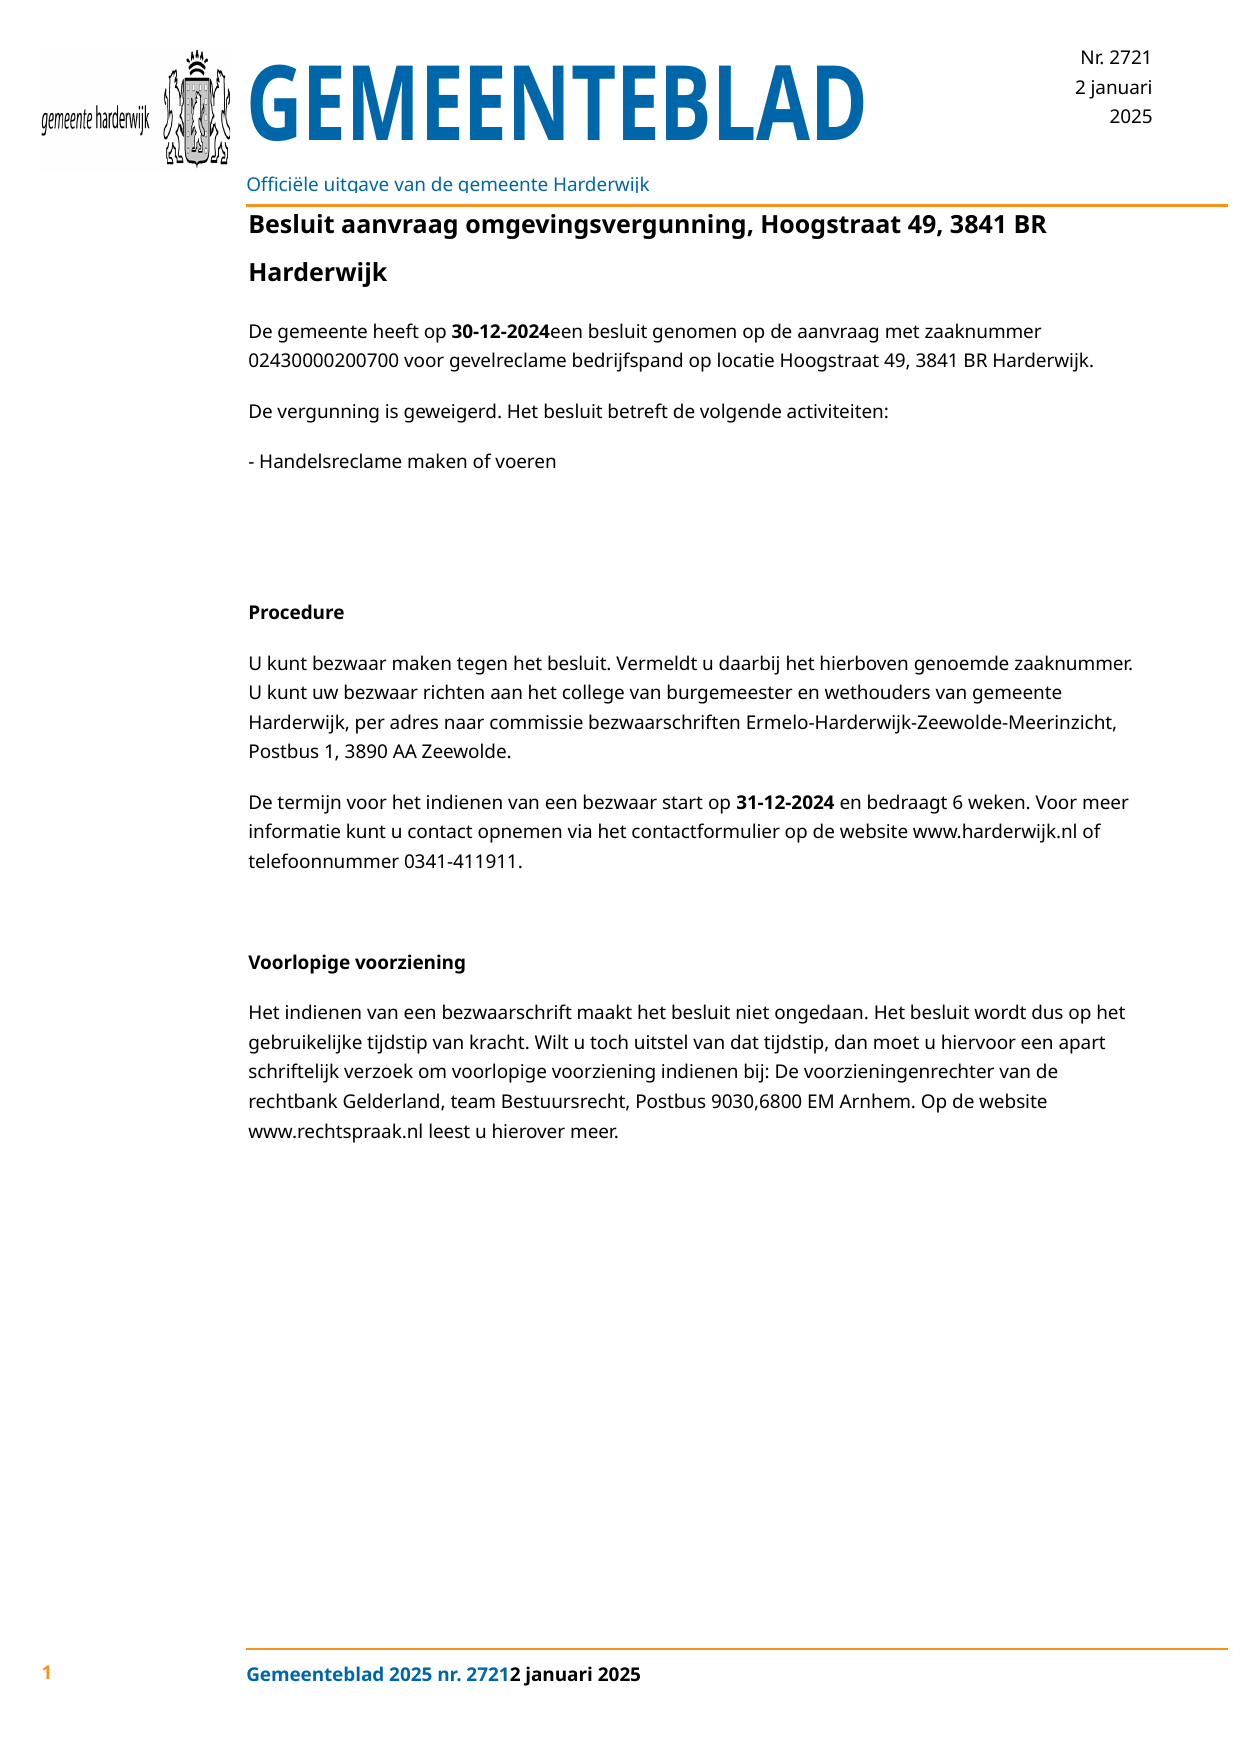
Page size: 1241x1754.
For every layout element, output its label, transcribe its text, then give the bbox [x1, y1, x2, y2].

text De gemeente heeft op 30-12-2024een besluit genomen op de aanvraag met zaaknummer 02430000200700 voor gevelreclame bedrijfspand op locatie Hoogstraat 49, 3841 BR Harderwijk. [248, 318, 1152, 373]
text - Handelsreclame maken of voeren [248, 448, 1152, 474]
text De vergunning is geweigerd. Het besluit betreft de volgende activiteiten: [248, 398, 1152, 424]
text Procedure [248, 599, 1152, 625]
text Het indienen van een bezwaarschrift maakt het besluit niet ongedaan. Het besluit wordt dus op het gebruikelijke tijdstip van kracht. Wilt u toch uitstel van dat tijdstip, dan moet u hiervoor een apart schriftelijk verzoek om voorlopige voorziening indienen bij: De voorzieningenrechter van de rechtbank Gelderland, team Bestuursrecht, Postbus 9030,6800 EM Arnhem. Op de website www.rechtspraak.nl leest u hierover meer. [248, 999, 1152, 1144]
picture [41, 47, 231, 172]
text De termijn voor het indienen van een bezwaar start op 31-12-2024 en bedraagt 6 weken. Voor meer informatie kunt u contact opnemen via het contactformulier op de website www.harderwijk.nl of telefoonnummer 0341-411911. [248, 789, 1152, 874]
text U kunt bezwaar maken tegen het besluit. Vermeldt u daarbij het hierboven genoemde zaaknummer. U kunt uw bezwaar richten aan het college van burgemeester en wethouders van gemeente Harderwijk, per adres naar commissie bezwaarschriften Ermelo-Harderwijk-Zeewolde-Meerinzicht, Postbus 1, 3890 AA Zeewolde. [248, 650, 1152, 764]
text Voorlopige voorziening [248, 949, 1152, 975]
text Besluit aanvraag omgevingsvergunning, Hoogstraat 49, 3841 BR Harderwijk [248, 207, 1152, 288]
